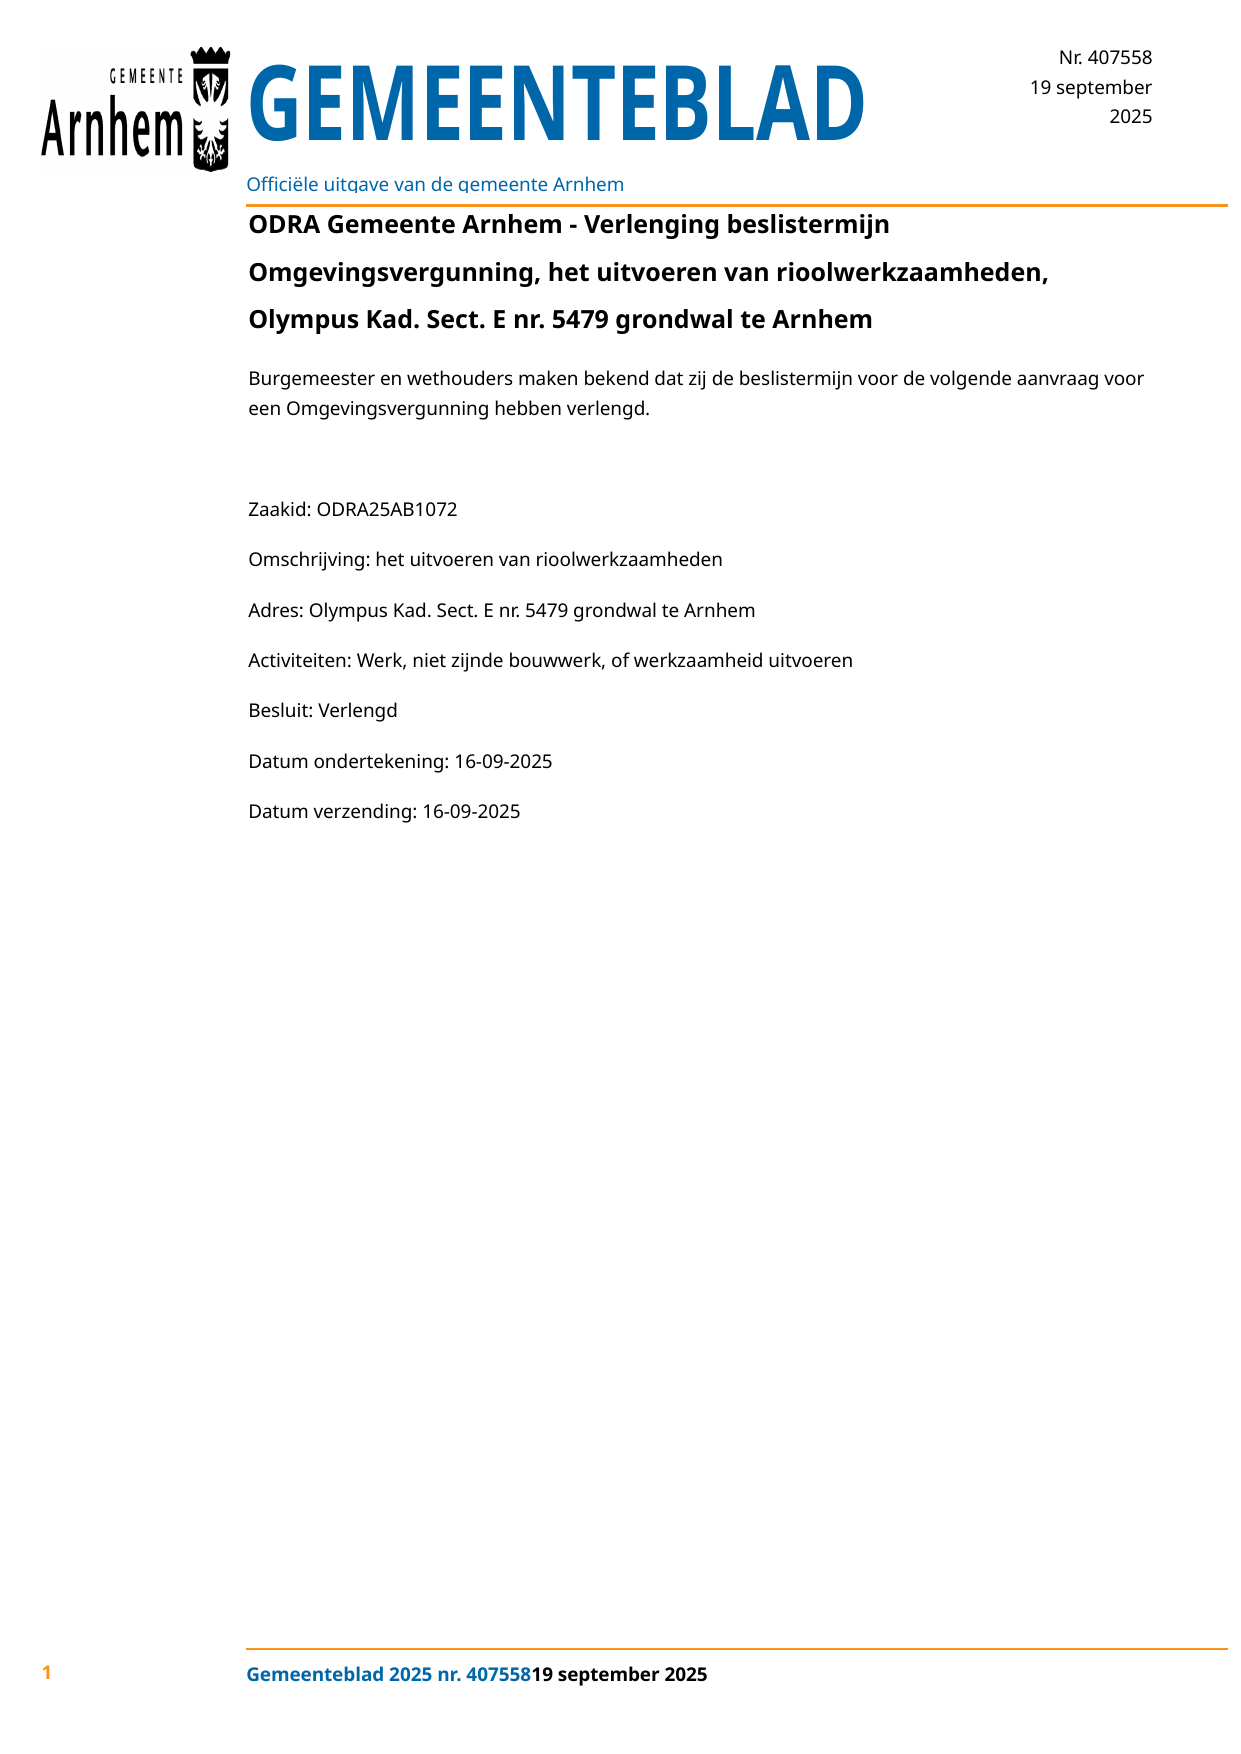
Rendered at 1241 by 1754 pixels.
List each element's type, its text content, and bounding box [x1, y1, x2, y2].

text Besluit: Verlengd [248, 698, 1152, 723]
text Omschrijving: het uitvoeren van rioolwerkzaamheden [248, 546, 1152, 572]
text Adres: Olympus Kad. Sect. E nr. 5479 grondwal te Arnhem [248, 597, 1152, 622]
picture [41, 47, 231, 172]
text Zaakid: ODRA25AB1072 [248, 496, 1152, 522]
text Activiteiten: Werk, niet zijnde bouwwerk, of werkzaamheid uitvoeren [248, 647, 1152, 673]
text Burgemeester en wethouders maken bekend dat zij de beslistermijn voor de volgende aanvraag voor een Omgevingsvergunning hebben verlengd. [248, 366, 1152, 421]
text Datum verzending: 16-09-2025 [248, 798, 1152, 824]
text ODRA Gemeente Arnhem - Verlenging beslistermijn Omgevingsvergunning, het uitvoeren van rioolwerkzaamheden, Olympus Kad. Sect. E nr. 5479 grondwal te Arnhem [248, 207, 1152, 336]
text Datum ondertekening: 16-09-2025 [248, 748, 1152, 774]
